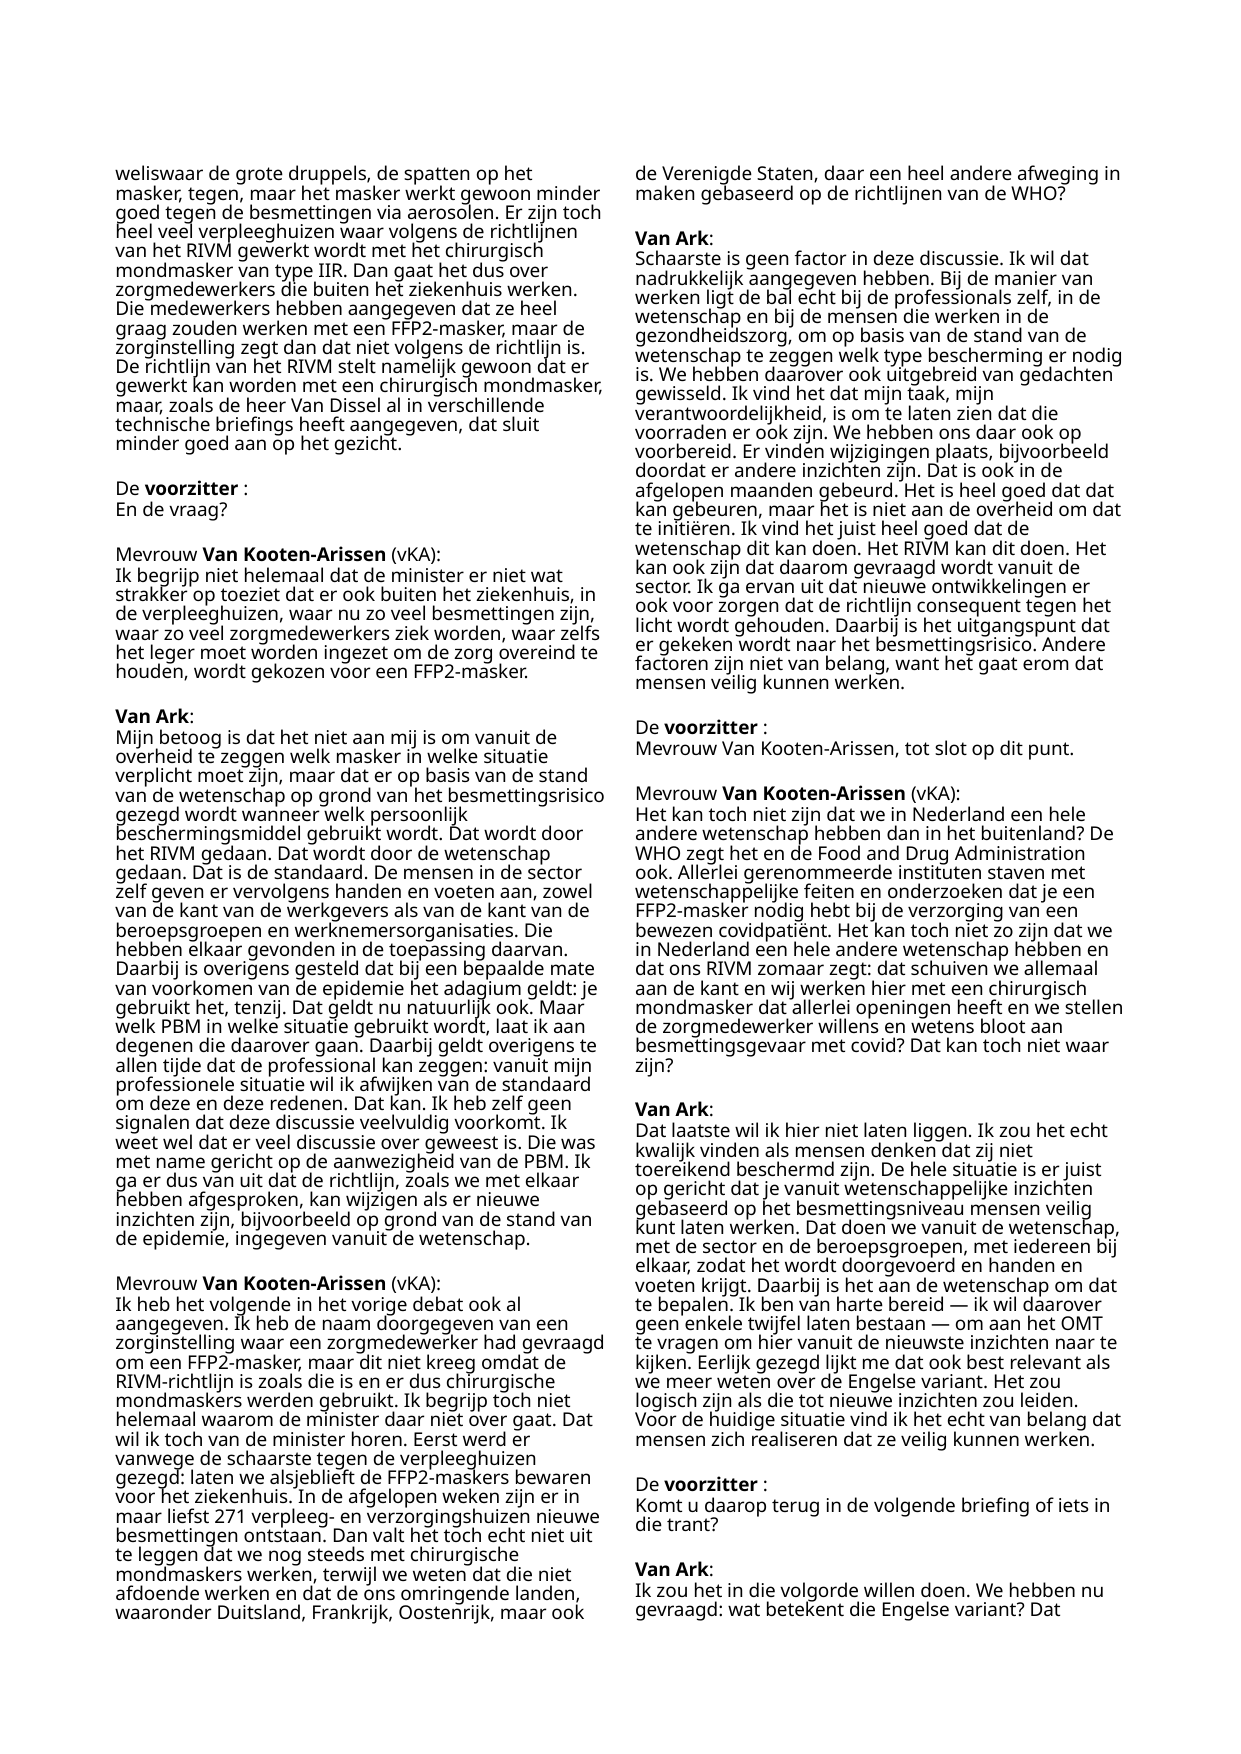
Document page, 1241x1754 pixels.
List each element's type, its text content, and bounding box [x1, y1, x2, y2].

text De voorzitter : [635, 714, 1125, 740]
text Mevrouw Van Kooten-Arissen (vKA): [115, 541, 605, 567]
text De voorzitter : [635, 1471, 1125, 1497]
text Van Ark: [635, 1097, 1125, 1122]
text Van Ark: [115, 703, 605, 729]
text Van Ark: [635, 225, 1125, 250]
text de Verenigde Staten, daar een heel andere afweging in maken gebaseerd op de richtlijnen van de WHO? [635, 165, 1125, 204]
text Van Ark: [635, 1556, 1125, 1582]
text Dat laatste wil ik hier niet laten liggen. Ik zou het echt kwalijk vinden als mensen denken dat zij niet toereikend beschermd zijn. De hele situatie is er juist op gericht dat je vanuit wetenschappelijke inzichten gebaseerd op het besmettingsniveau mensen veilig kunt laten werken. Dat doen we vanuit de wetenschap, met de sector en de beroepsgroepen, met iedereen bij elkaar, zodat het wordt doorgevoerd en handen en voeten krijgt. Daarbij is het aan de wetenschap om dat te bepalen. Ik ben van harte bereid — ik wil daarover geen enkele twijfel laten bestaan — om aan het OMT te vragen om hier vanuit de nieuwste inzichten naar te kijken. Eerlijk gezegd lijkt me dat ook best relevant als we meer weten over de Engelse variant. Het zou logisch zijn als die tot nieuwe inzichten zou leiden. Voor de huidige situatie vind ik het echt van belang dat mensen zich realiseren dat ze veilig kunnen werken. [635, 1122, 1125, 1450]
text Komt u daarop terug in de volgende briefing of iets in die trant? [635, 1497, 1125, 1535]
text En de vraag? [115, 501, 605, 520]
text Mevrouw Van Kooten-Arissen, tot slot op dit punt. [635, 740, 1125, 759]
text Ik zou het in die volgorde willen doen. We hebben nu gevraagd: wat betekent die Engelse variant? Dat [635, 1582, 1125, 1620]
text weliswaar de grote druppels, de spatten op het masker, tegen, maar het masker werkt gewoon minder goed tegen de besmettingen via aerosolen. Er zijn toch heel veel verpleeghuizen waar volgens de richtlijnen van het RIVM gewerkt wordt met het chirurgisch mondmasker van type IIR. Dan gaat het dus over zorgmedewerkers die buiten het ziekenhuis werken. Die medewerkers hebben aangegeven dat ze heel graag zouden werken met een FFP2-masker, maar de zorginstelling zegt dan dat niet volgens de richtlijn is. De richtlijn van het RIVM stelt namelijk gewoon dat er gewerkt kan worden met een chirurgisch mondmasker, maar, zoals de heer Van Dissel al in verschillende technische briefings heeft aangegeven, dat sluit minder goed aan op het gezicht. [115, 165, 605, 454]
text Mevrouw Van Kooten-Arissen (vKA): [115, 1270, 605, 1296]
text Mijn betoog is dat het niet aan mij is om vanuit de overheid te zeggen welk masker in welke situatie verplicht moet zijn, maar dat er op basis van de stand van de wetenschap op grond van het besmettingsrisico gezegd wordt wanneer welk persoonlijk beschermingsmiddel gebruikt wordt. Dat wordt door het RIVM gedaan. Dat wordt door de wetenschap gedaan. Dat is de standaard. De mensen in de sector zelf geven er vervolgens handen en voeten aan, zowel van de kant van de werkgevers als van de kant van de beroepsgroepen en werknemersorganisaties. Die hebben elkaar gevonden in de toepassing daarvan. Daarbij is overigens gesteld dat bij een bepaalde mate van voorkomen van de epidemie het adagium geldt: je gebruikt het, tenzij. Dat geldt nu natuurlijk ook. Maar welk PBM in welke situatie gebruikt wordt, laat ik aan degenen die daarover gaan. Daarbij geldt overigens te allen tijde dat de professional kan zeggen: vanuit mijn professionele situatie wil ik afwijken van de standaard om deze en deze redenen. Dat kan. Ik heb zelf geen signalen dat deze discussie veelvuldig voorkomt. Ik weet wel dat er veel discussie over geweest is. Die was met name gericht op de aanwezigheid van de PBM. Ik ga er dus van uit dat de richtlijn, zoals we met elkaar hebben afgesproken, kan wijzigen als er nieuwe inzichten zijn, bijvoorbeeld op grond van de stand van de epidemie, ingegeven vanuit de wetenschap. [115, 729, 605, 1249]
text Het kan toch niet zijn dat we in Nederland een hele andere wetenschap hebben dan in het buitenland? De WHO zegt het en de Food and Drug Administration ook. Allerlei gerenommeerde instituten staven met wetenschappelijke feiten en onderzoeken dat je een FFP2-masker nodig hebt bij de verzorging van een bewezen covidpatiënt. Het kan toch niet zo zijn dat we in Nederland een hele andere wetenschap hebben en dat ons RIVM zomaar zegt: dat schuiven we allemaal aan de kant en wij werken hier met een chirurgisch mondmasker dat allerlei openingen heeft en we stellen de zorgmedewerker willens en wetens bloot aan besmettingsgevaar met covid? Dat kan toch niet waar zijn? [635, 806, 1125, 1076]
text De voorzitter : [115, 475, 605, 501]
text Ik heb het volgende in het vorige debat ook al aangegeven. Ik heb de naam doorgegeven van een zorginstelling waar een zorgmedewerker had gevraagd om een FFP2-masker, maar dit niet kreeg omdat de RIVM-richtlijn is zoals die is en er dus chirurgische mondmaskers werden gebruikt. Ik begrijp toch niet helemaal waarom de minister daar niet over gaat. Dat wil ik toch van de minister horen. Eerst werd er vanwege de schaarste tegen de verpleeghuizen gezegd: laten we alsjeblieft de FFP2-maskers bewaren voor het ziekenhuis. In de afgelopen weken zijn er in maar liefst 271 verpleeg- en verzorgingshuizen nieuwe besmettingen ontstaan. Dan valt het toch echt niet uit te leggen dat we nog steeds met chirurgische mondmaskers werken, terwijl we weten dat die niet afdoende werken en dat de ons omringende landen, waaronder Duitsland, Frankrijk, Oostenrijk, maar ook [115, 1296, 605, 1623]
text Mevrouw Van Kooten-Arissen (vKA): [635, 780, 1125, 806]
text Ik begrijp niet helemaal dat de minister er niet wat strakker op toeziet dat er ook buiten het ziekenhuis, in de verpleeghuizen, waar nu zo veel besmettingen zijn, waar zo veel zorgmedewerkers ziek worden, waar zelfs het leger moet worden ingezet om de zorg overeind te houden, wordt gekozen voor een FFP2-masker. [115, 567, 605, 682]
text Schaarste is geen factor in deze discussie. Ik wil dat nadrukkelijk aangegeven hebben. Bij de manier van werken ligt de bal echt bij de professionals zelf, in de wetenschap en bij de mensen die werken in de gezondheidszorg, om op basis van de stand van de wetenschap te zeggen welk type bescherming er nodig is. We hebben daarover ook uitgebreid van gedachten gewisseld. Ik vind het dat mijn taak, mijn verantwoordelijkheid, is om te laten zien dat die voorraden er ook zijn. We hebben ons daar ook op voorbereid. Er vinden wijzigingen plaats, bijvoorbeeld doordat er andere inzichten zijn. Dat is ook in de afgelopen maanden gebeurd. Het is heel goed dat dat kan gebeuren, maar het is niet aan de overheid om dat te initiëren. Ik vind het juist heel goed dat de wetenschap dit kan doen. Het RIVM kan dit doen. Het kan ook zijn dat daarom gevraagd wordt vanuit de sector. Ik ga ervan uit dat nieuwe ontwikkelingen er ook voor zorgen dat de richtlijn consequent tegen het licht wordt gehouden. Daarbij is het uitgangspunt dat er gekeken wordt naar het besmettingsrisico. Andere factoren zijn niet van belang, want het gaat erom dat mensen veilig kunnen werken. [635, 250, 1125, 694]
